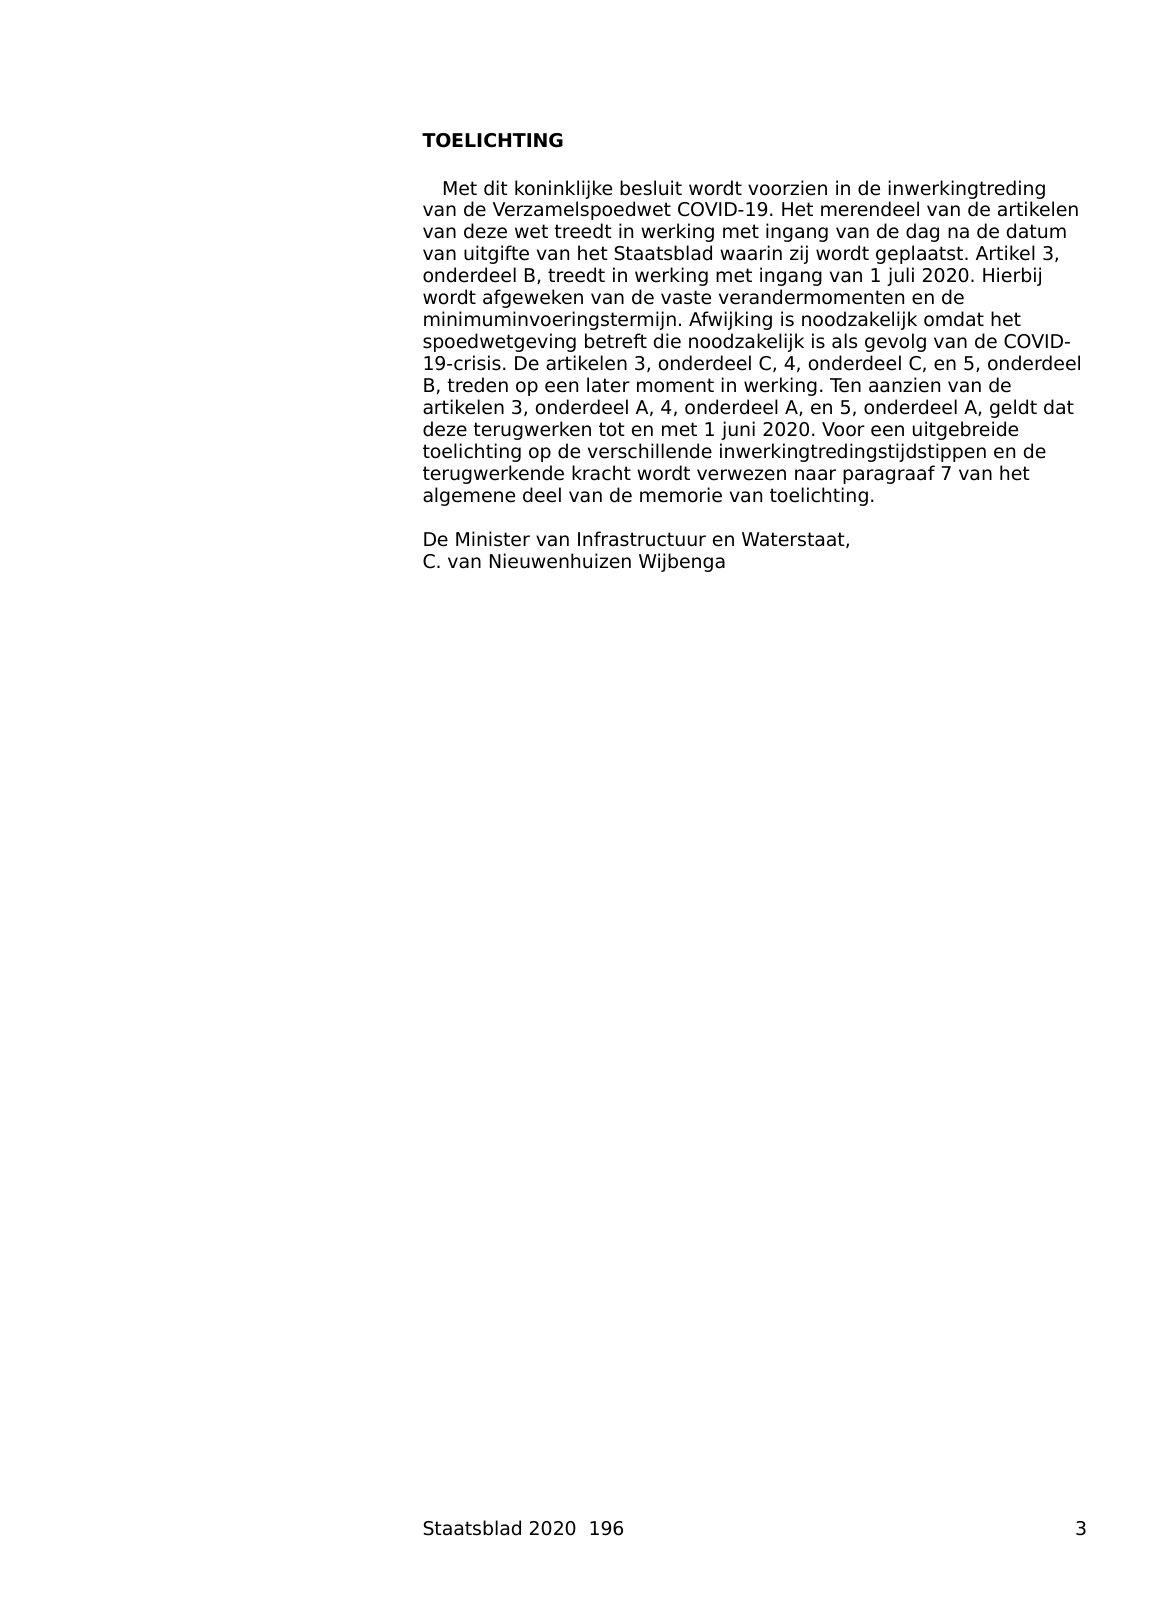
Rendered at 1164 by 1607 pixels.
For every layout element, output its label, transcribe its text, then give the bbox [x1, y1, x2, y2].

text De Minister van Infrastructuur en Waterstaat, C. van Nieuwenhuizen Wijbenga [422, 529, 1087, 573]
subtitle TOELICHTING [422, 130, 1087, 152]
text Met dit koninklijke besluit wordt voorzien in de inwerkingtreding van de Verzamelspoedwet COVID-19. Het merendeel van de artikelen van deze wet treedt in werking met ingang van de dag na de datum van uitgifte van het Staatsblad waarin zij wordt geplaatst. Artikel 3, onderdeel B, treedt in werking met ingang van 1 juli 2020. Hierbij wordt afgeweken van de vaste verandermomenten en de minimuminvoeringstermijn. Afwijking is noodzakelijk omdat het spoedwetgeving betreft die noodzakelijk is als gevolg van de COVID-19-crisis. De artikelen 3, onderdeel C, 4, onderdeel C, en 5, onderdeel B, treden op een later moment in werking. Ten aanzien van de artikelen 3, onderdeel A, 4, onderdeel A, en 5, onderdeel A, geldt dat deze terugwerken tot en met 1 juni 2020. Voor een uitgebreide toelichting op de verschillende inwerkingtredingstijdstippen en de terugwerkende kracht wordt verwezen naar paragraaf 7 van het algemene deel van de memorie van toelichting. [422, 177, 1087, 507]
